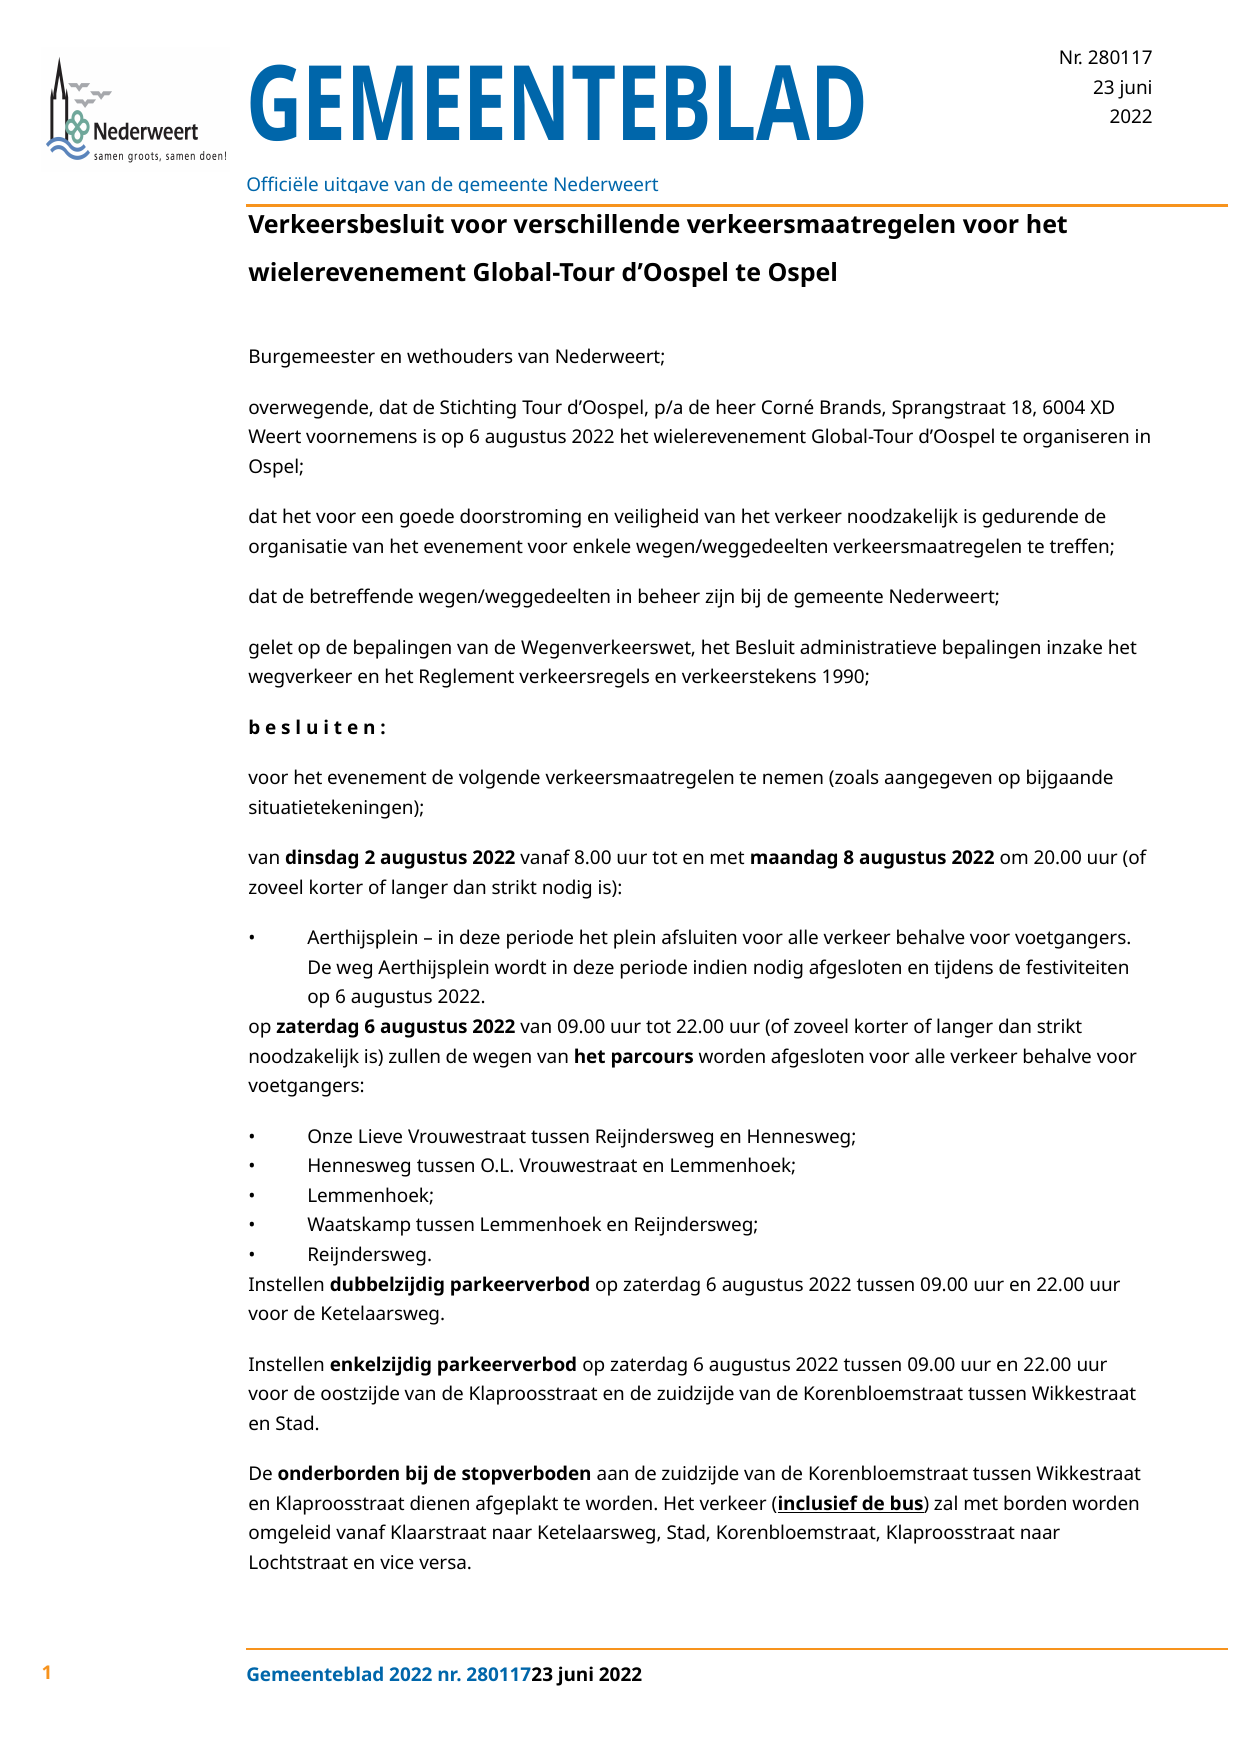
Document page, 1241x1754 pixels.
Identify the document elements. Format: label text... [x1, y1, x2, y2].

picture [41, 47, 231, 172]
text dat het voor een goede doorstroming en veiligheid van het verkeer noodzake­lijk is gedurende de organisatie van het evenement voor enkele wegen/weggedeelten verkeersmaatregelen te treffen; [248, 504, 1152, 559]
text Verkeersbesluit voor verschillende verkeersmaatregelen voor het wielerevenement Global-Tour d’Oospel te Ospel [248, 207, 1152, 288]
list Onze Lieve Vrouwestraat tussen Reijndersweg en Hennesweg; [248, 1123, 1152, 1148]
list Hennesweg tussen O.L. Vrouwestraat en Lemmenhoek; [248, 1152, 1152, 1178]
text De onderborden bij de stopverboden aan de zuidzijde van de Korenbloemstraat tussen Wikkestraat en Klaproosstraat dienen afgeplakt te worden. Het verkeer (inclusief de bus) zal met borden worden omgeleid vanaf Klaarstraat naar Ketelaarsweg, Stad, Korenbloemstraat, Klaproosstraat naar Lochtstraat en vice versa. [248, 1460, 1152, 1575]
list Waatskamp tussen Lemmenhoek en Reijndersweg; [248, 1212, 1152, 1237]
text Instellen enkelzijdig parkeerverbod op zaterdag 6 augustus 2022 tussen 09.00 uur en 22.00 uur voor de oostzijde van de Klaproosstraat en de zuidzijde van de Korenbloemstraat tussen Wikkestraat en Stad. [248, 1351, 1152, 1436]
list Reijndersweg. [248, 1241, 1152, 1267]
text Instellen dubbelzijdig parkeerverbod op zaterdag 6 augustus 2022 tussen 09.00 uur en 22.00 uur voor de Ketelaarsweg. [248, 1271, 1152, 1326]
text voor het evenement de volgende verkeersmaatregelen te nemen (zoals aangegeven op bijgaande situatietekeningen); [248, 764, 1152, 820]
text dat de betreffende wegen/weggedeelten in beheer zijn bij de gemeente Neder­weert; [248, 584, 1152, 609]
text op zaterdag 6 augustus 2022 van 09.00 uur tot 22.00 uur (of zoveel korter of langer dan strikt noodzakelijk is) zullen de wegen van het parcours worden afgesloten voor alle verkeer behalve voor voetgangers: [248, 1013, 1152, 1098]
text overwegende, dat de Stichting Tour d’Oospel, p/a de heer Corné Brands, Sprangstraat 18, 6004 XD Weert voornemens is op 6 augustus 2022 het wielerevenement Global-Tour d’Oospel te organiseren in Ospel; [248, 394, 1152, 479]
text b e s l u i t e n : [248, 714, 1152, 740]
list Aerthijsplein – in deze periode het plein afsluiten voor alle verkeer behalve voor voetgangers. De weg Aerthijsplein wordt in deze periode indien nodig afgesloten en tijdens de festiviteiten op 6 augustus 2022. [248, 924, 1152, 1009]
text Burgemeester en wethouders van Nederweert; [248, 344, 1152, 369]
text van dinsdag 2 augustus 2022 vanaf 8.00 uur tot en met maandag 8 augustus 2022 om 20.00 uur (of zoveel korter of langer dan strikt nodig is): [248, 844, 1152, 900]
list Lemmenhoek; [248, 1182, 1152, 1208]
text gelet op de bepalingen van de Wegenverkeerswet, het Besluit administratieve bepalingen inzake het wegverkeer en het Reglement verkeersregels en verkeerstekens 1990; [248, 634, 1152, 689]
